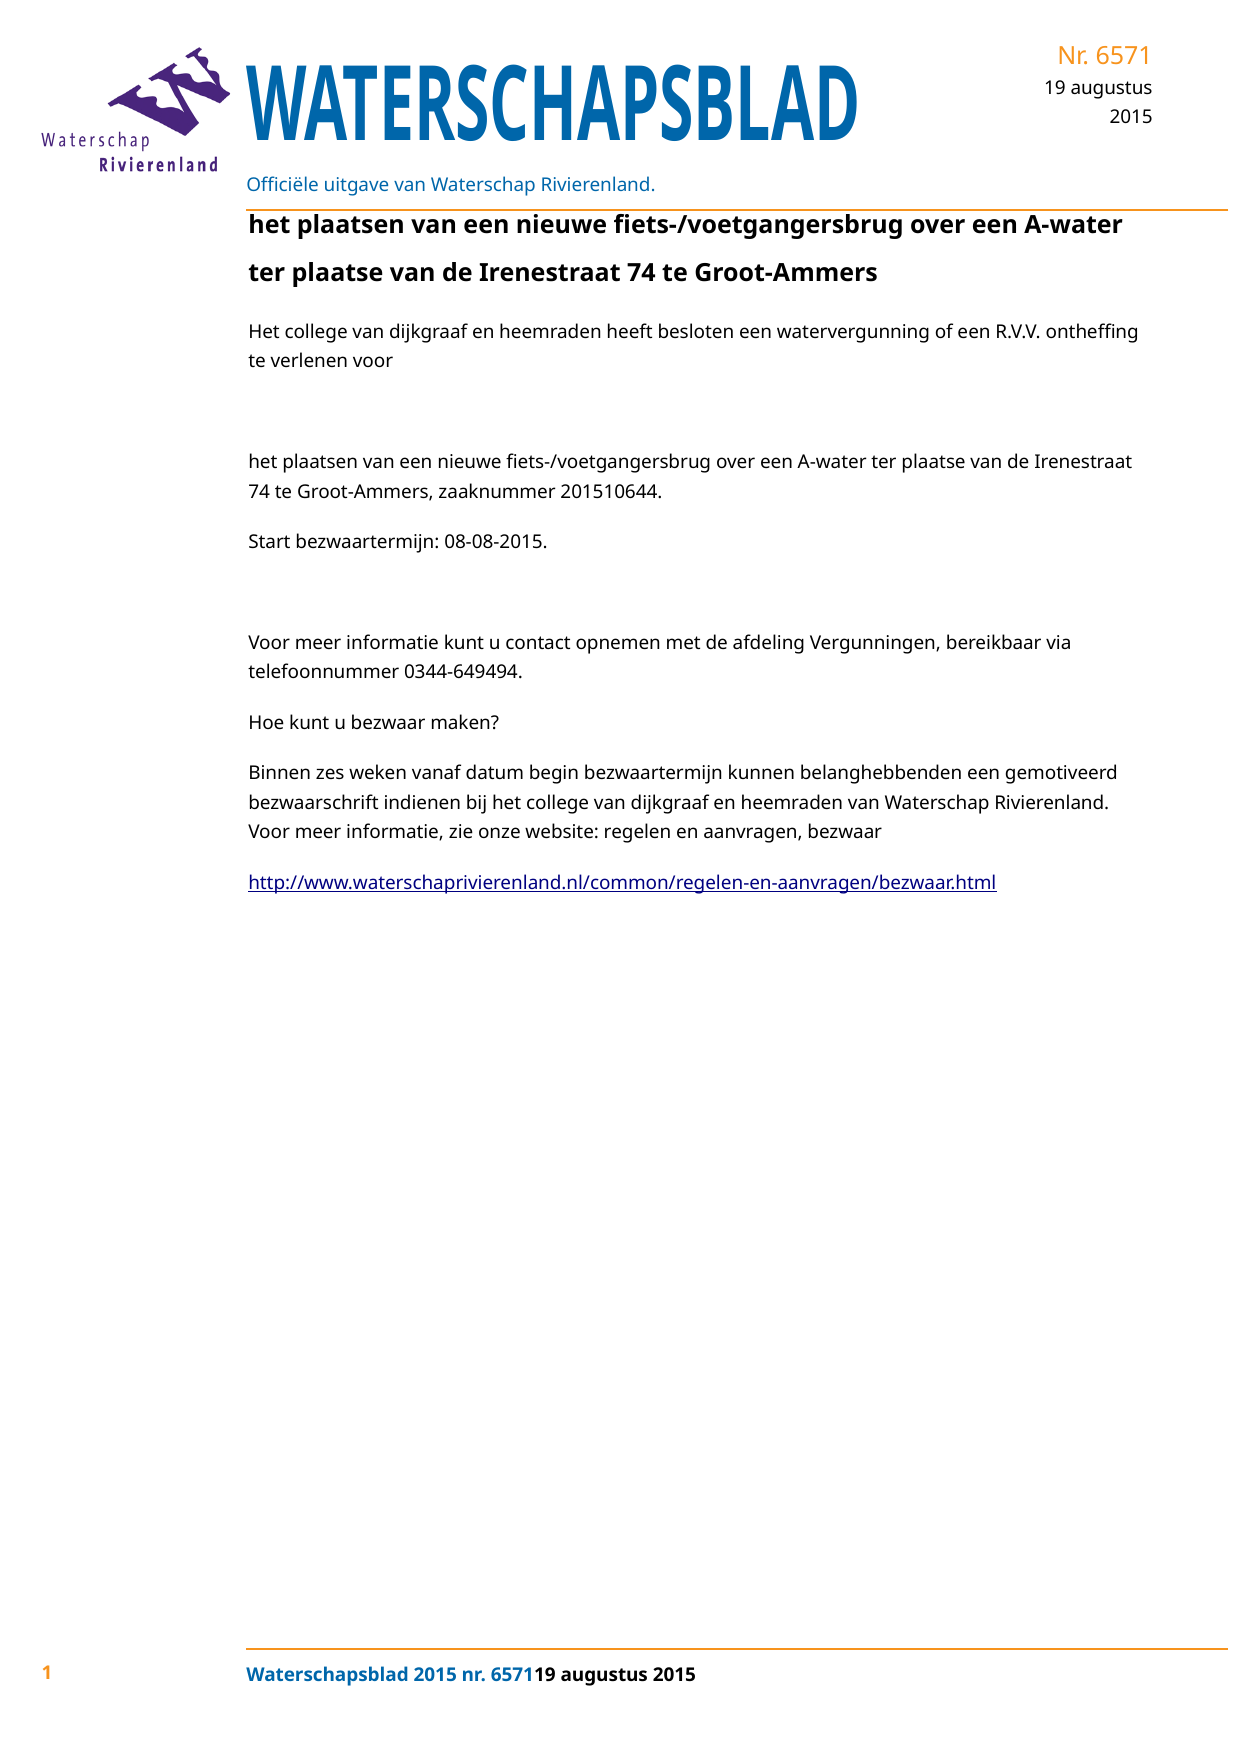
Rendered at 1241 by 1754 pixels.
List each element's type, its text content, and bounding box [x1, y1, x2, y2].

text Hoe kunt u bezwaar maken? [248, 709, 1152, 735]
text het plaatsen van een nieuwe fiets-/voetgangersbrug over een A-water ter plaatse van de Irenestraat 74 te Groot-Ammers, zaaknummer 201510644. [248, 448, 1152, 504]
text Voor meer informatie kunt u contact opnemen met de afdeling Vergunningen, bereikbaar via telefoonnummer 0344-649494. [248, 629, 1152, 684]
text Binnen zes weken vanaf datum begin bezwaartermijn kunnen belanghebbenden een gemotiveerd bezwaarschrift indienen bij het college van dijkgraaf en heemraden van Waterschap Rivierenland. Voor meer informatie, zie onze website: regelen en aanvragen, bezwaar [248, 759, 1152, 844]
text het plaatsen van een nieuwe fiets-/voetgangersbrug over een A-water ter plaatse van de Irenestraat 74 te Groot-Ammers [248, 211, 1152, 288]
picture [41, 47, 231, 172]
text Start bezwaartermijn: 08-08-2015. [248, 528, 1152, 554]
text http://www.waterschaprivierenland.nl/common/regelen-en-aanvragen/bezwaar.html [248, 869, 1152, 895]
text Het college van dijkgraaf en heemraden heeft besloten een watervergunning of een R.V.V. ontheffing te verlenen voor [248, 318, 1152, 373]
